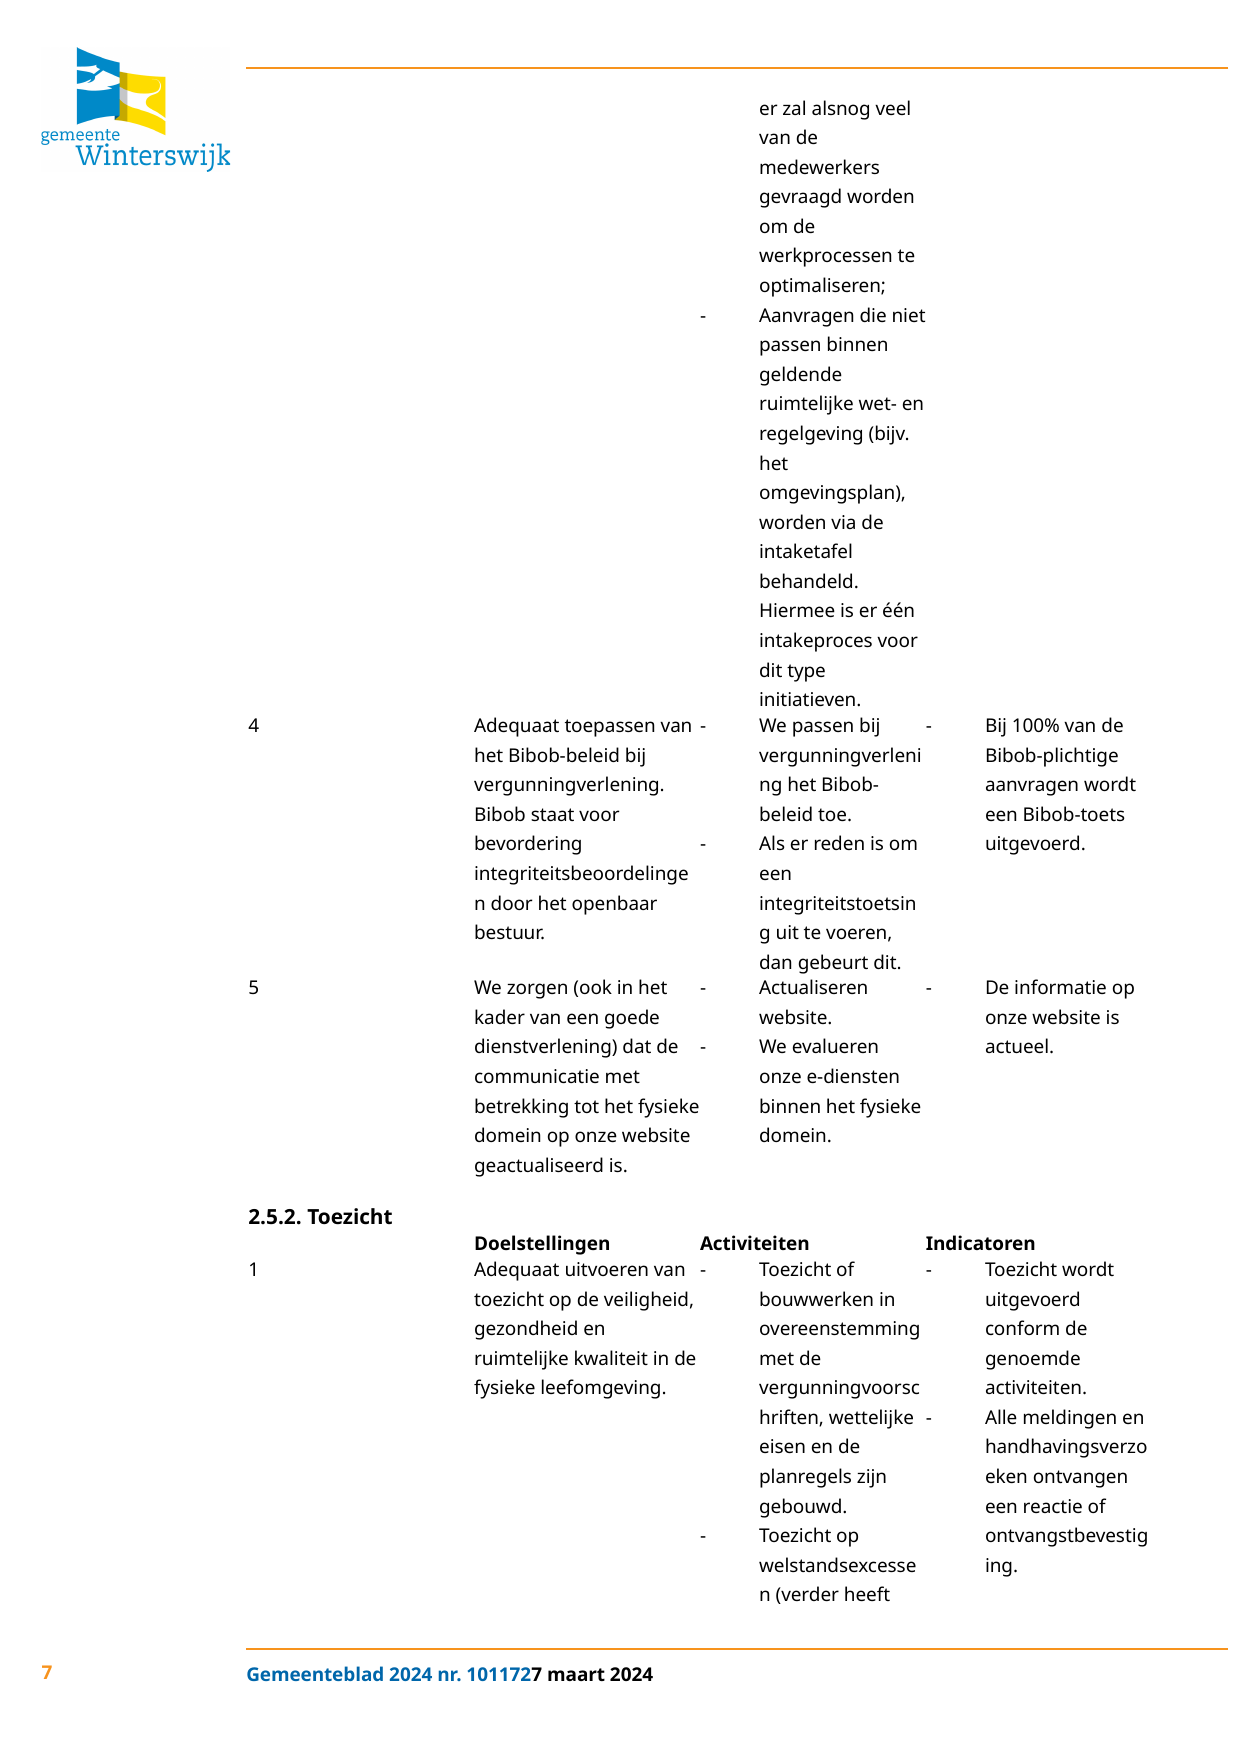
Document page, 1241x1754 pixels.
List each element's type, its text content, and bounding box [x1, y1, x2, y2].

table_cell 4 [248, 712, 474, 974]
table_cell Bij 100% van de Bibob-plichtige aanvragen wordt een Bibob-toets uitgevoerd. [926, 712, 1152, 974]
table_cell We zorgen (ook in het kader van een goede dienstverlening) dat de communicatie met betrekking tot het fysieke domein op onze website geactualiseerd is. [474, 975, 700, 1178]
table_cell 5 [248, 975, 474, 1178]
table_header Activiteiten [700, 1230, 926, 1256]
table_cell Toezicht wordt uitgevoerd conform de genoemde activiteiten. Alle meldingen en handhavingsverzoeken ontvangen een reactie of ontvangstbevestiging. [926, 1256, 1152, 1607]
table_cell Adequaat toepassen van het Bibob-beleid bij vergunningverlening. Bibob staat voor bevordering integriteitsbeoordelingen door het openbaar bestuur. [474, 712, 700, 974]
table_cell er zal alsnog veel van de medewerkers gevraagd worden om de werkprocessen te optimaliseren; Aanvragen die niet passen binnen geldende ruimtelijke wet- en regelgeving (bijv. het omgevingsplan), worden via de intaketafel behandeld. Hiermee is er één intakeproces voor dit type initiatieven. [700, 95, 926, 712]
table_cell [474, 95, 700, 712]
table_header Indicatoren [926, 1230, 1152, 1256]
table_cell Adequaat uitvoeren van toezicht op de veiligheid, gezondheid en ruimtelijke kwaliteit in de fysieke leefomgeving. [474, 1256, 700, 1607]
table_cell [926, 95, 1152, 712]
table_cell We passen bij vergunningverlening het Bibob-beleid toe. Als er reden is om een integriteitstoetsing uit te voeren, dan gebeurt dit. [700, 712, 926, 974]
table_cell 1 [248, 1256, 474, 1607]
table_header Doelstellingen [474, 1230, 700, 1256]
picture [41, 47, 231, 172]
picture [225, 153, 231, 162]
table_cell Toezicht of bouwwerken in overeenstemming met de vergunningvoorschriften, wettelijke eisen en de planregels zijn gebouwd. Toezicht op welstandsexcessen (verder heeft [700, 1256, 926, 1607]
table_header [248, 1230, 474, 1256]
table_cell De informatie op onze website is actueel. [926, 975, 1152, 1178]
table_cell Actualiseren website. We evalueren onze e-diensten binnen het fysieke domein. [700, 975, 926, 1178]
table_cell [248, 95, 474, 712]
text 2.5.2. Toezicht [248, 1202, 1152, 1230]
